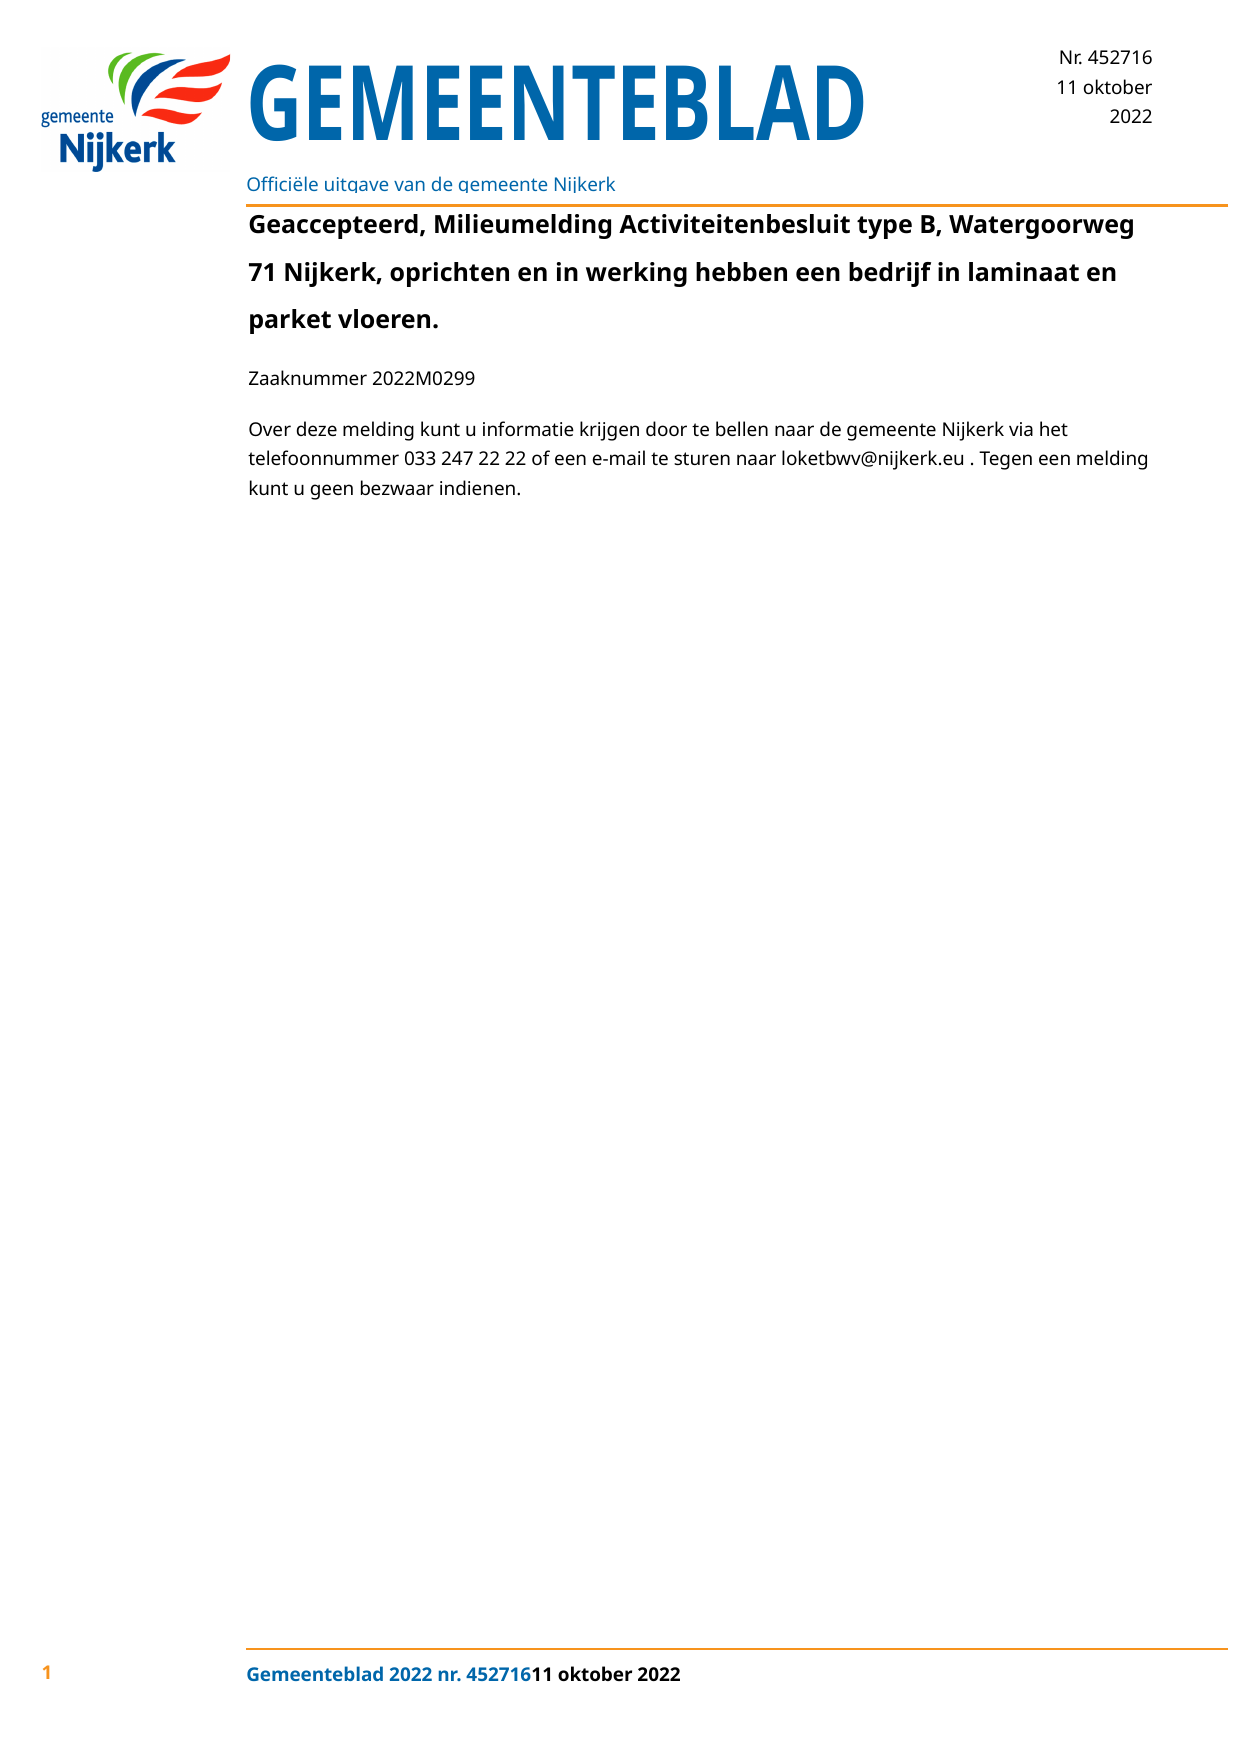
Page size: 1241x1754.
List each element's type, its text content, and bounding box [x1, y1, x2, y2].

text Geaccepteerd, Milieumelding Activiteitenbesluit type B, Watergoorweg 71 Nijkerk, oprichten en in werking hebben een bedrijf in laminaat en parket vloeren. [248, 207, 1152, 336]
text Zaaknummer 2022M0299 [248, 366, 1152, 391]
text Over deze melding kunt u informatie krijgen door te bellen naar de gemeente Nijkerk via het telefoonnummer 033 247 22 22 of een e-mail te sturen naar loketbwv@nijkerk.eu . Tegen een melding kunt u geen bezwaar indienen. [248, 416, 1152, 501]
picture [41, 47, 231, 172]
